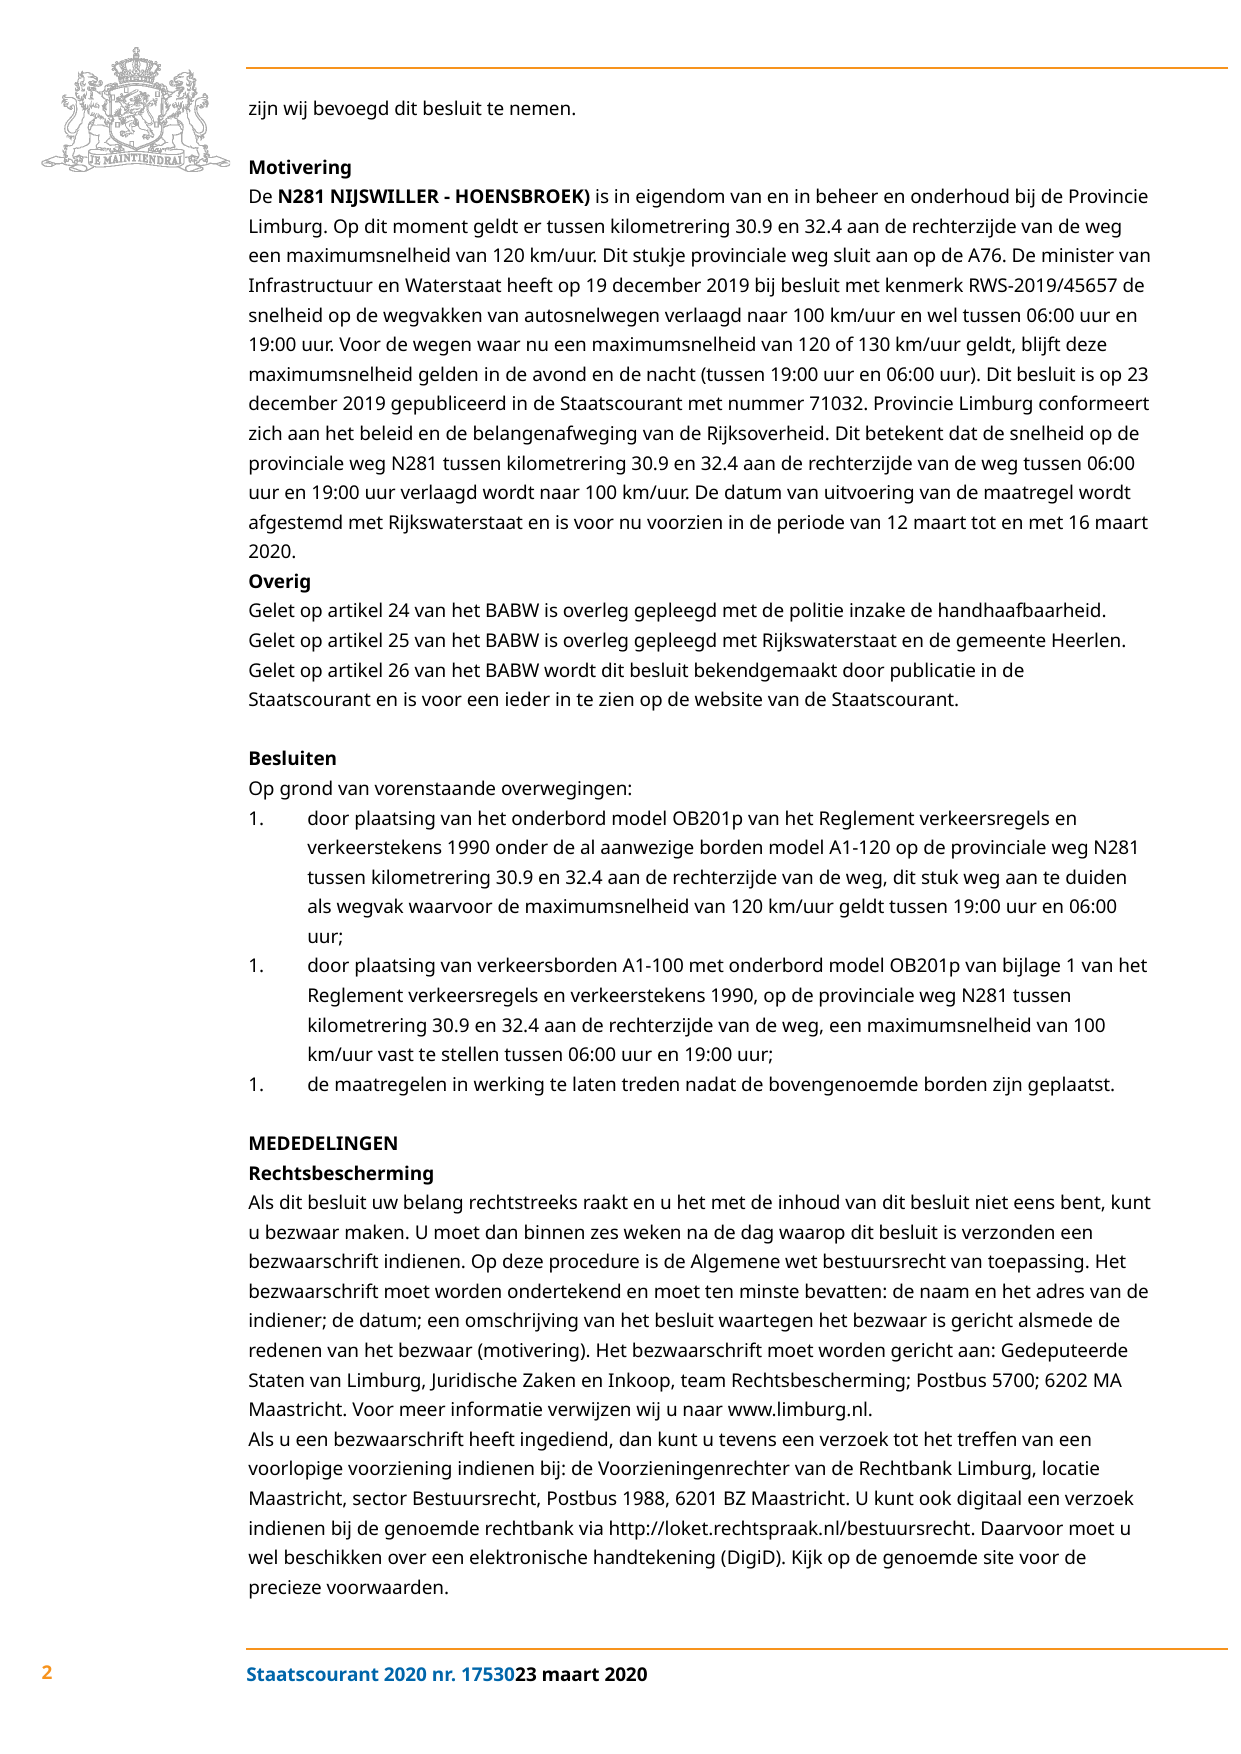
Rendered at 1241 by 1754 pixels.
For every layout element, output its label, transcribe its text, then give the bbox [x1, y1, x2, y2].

text De N281 NIJSWILLER - HOENSBROEK) is in eigendom van en in beheer en onderhoud bij de Provincie Limburg. Op dit moment geldt er tussen kilometrering 30.9 en 32.4 aan de rechterzijde van de weg een maximumsnelheid van 120 km/uur. Dit stukje provinciale weg sluit aan op de A76. De minister van Infrastructuur en Waterstaat heeft op 19 december 2019 bij besluit met kenmerk RWS-2019/45657 de snelheid op de wegvakken van autosnelwegen verlaagd naar 100 km/uur en wel tussen 06:00 uur en 19:00 uur. Voor de wegen waar nu een maximumsnelheid van 120 of 130 km/uur geldt, blijft deze maximumsnelheid gelden in de avond en de nacht (tussen 19:00 uur en 06:00 uur). Dit besluit is op 23 december 2019 gepubliceerd in de Staatscourant met nummer 71032. Provincie Limburg conformeert zich aan het beleid en de belangenafweging van de Rijksoverheid. Dit betekent dat de snelheid op de provinciale weg N281 tussen kilometrering 30.9 en 32.4 aan de rechterzijde van de weg tussen 06:00 uur en 19:00 uur verlaagd wordt naar 100 km/uur. De datum van uitvoering van de maatregel wordt afgestemd met Rijkswaterstaat en is voor nu voorzien in de periode van 12 maart tot en met 16 maart 2020. [248, 183, 1152, 564]
text Gelet op artikel 26 van het BABW wordt dit besluit bekendgemaakt door publicatie in de Staatscourant en is voor een ieder in te zien op de website van de Staatscourant. [248, 657, 1152, 712]
text Gelet op artikel 24 van het BABW is overleg gepleegd met de politie inzake de handhaafbaarheid. [248, 598, 1152, 623]
text Op grond van vorenstaande overwegingen: [248, 775, 1152, 801]
text Als u een bezwaarschrift heeft ingediend, dan kunt u tevens een verzoek tot het treffen van een voorlopige voorziening indienen bij: de Voorzieningenrechter van de Rechtbank Limburg, locatie Maastricht, sector Bestuursrecht, Postbus 1988, 6201 BZ Maastricht. U kunt ook digitaal een verzoek indienen bij de genoemde rechtbank via http://loket.rechtspraak.nl/bestuursrecht. Daarvoor moet u wel beschikken over een elektronische handtekening (DigiD). Kijk op de genoemde site voor de precieze voorwaarden. [248, 1426, 1152, 1600]
text Motivering [248, 154, 1152, 180]
text Overig [248, 568, 1152, 594]
text MEDEDELINGEN [248, 1130, 1152, 1156]
text Rechtsbescherming [248, 1160, 1152, 1186]
text Gelet op artikel 25 van het BABW is overleg gepleegd met Rijkswaterstaat en de gemeente Heerlen. [248, 627, 1152, 653]
text zijn wij bevoegd dit besluit te nemen. [248, 95, 1152, 121]
list door plaatsing van het onderbord model OB201p van het Reglement verkeersregels en verkeerstekens 1990 onder de al aanwezige borden model A1-120 op de provinciale weg N281 tussen kilometrering 30.9 en 32.4 aan de rechterzijde van de weg, dit stuk weg aan te duiden als wegvak waarvoor de maximumsnelheid van 120 km/uur geldt tussen 19:00 uur en 06:00 uur; [248, 805, 1152, 949]
list door plaatsing van verkeersborden A1-100 met onderbord model OB201p van bijlage 1 van het Reglement verkeersregels en verkeerstekens 1990, op de provinciale weg N281 tussen kilometrering 30.9 en 32.4 aan de rechterzijde van de weg, een maximumsnelheid van 100 km/uur vast te stellen tussen 06:00 uur en 19:00 uur; [248, 953, 1152, 1067]
text Besluiten [248, 746, 1152, 771]
picture [41, 47, 231, 172]
list de maatregelen in werking te laten treden nadat de bovengenoemde borden zijn geplaatst. [248, 1071, 1152, 1097]
text Als dit besluit uw belang rechtstreeks raakt en u het met de inhoud van dit besluit niet eens bent, kunt u bezwaar maken. U moet dan binnen zes weken na de dag waarop dit besluit is verzonden een bezwaarschrift indienen. Op deze procedure is de Algemene wet bestuursrecht van toepassing. Het bezwaarschrift moet worden ondertekend en moet ten minste bevatten: de naam en het adres van de indiener; de datum; een omschrijving van het besluit waartegen het bezwaar is gericht alsmede de redenen van het bezwaar (motivering). Het bezwaarschrift moet worden gericht aan: Gedeputeerde Staten van Limburg, Juridische Zaken en Inkoop, team Rechtsbescherming; Postbus 5700; 6202 MA Maastricht. Voor meer informatie verwijzen wij u naar www.limburg.nl. [248, 1189, 1152, 1422]
